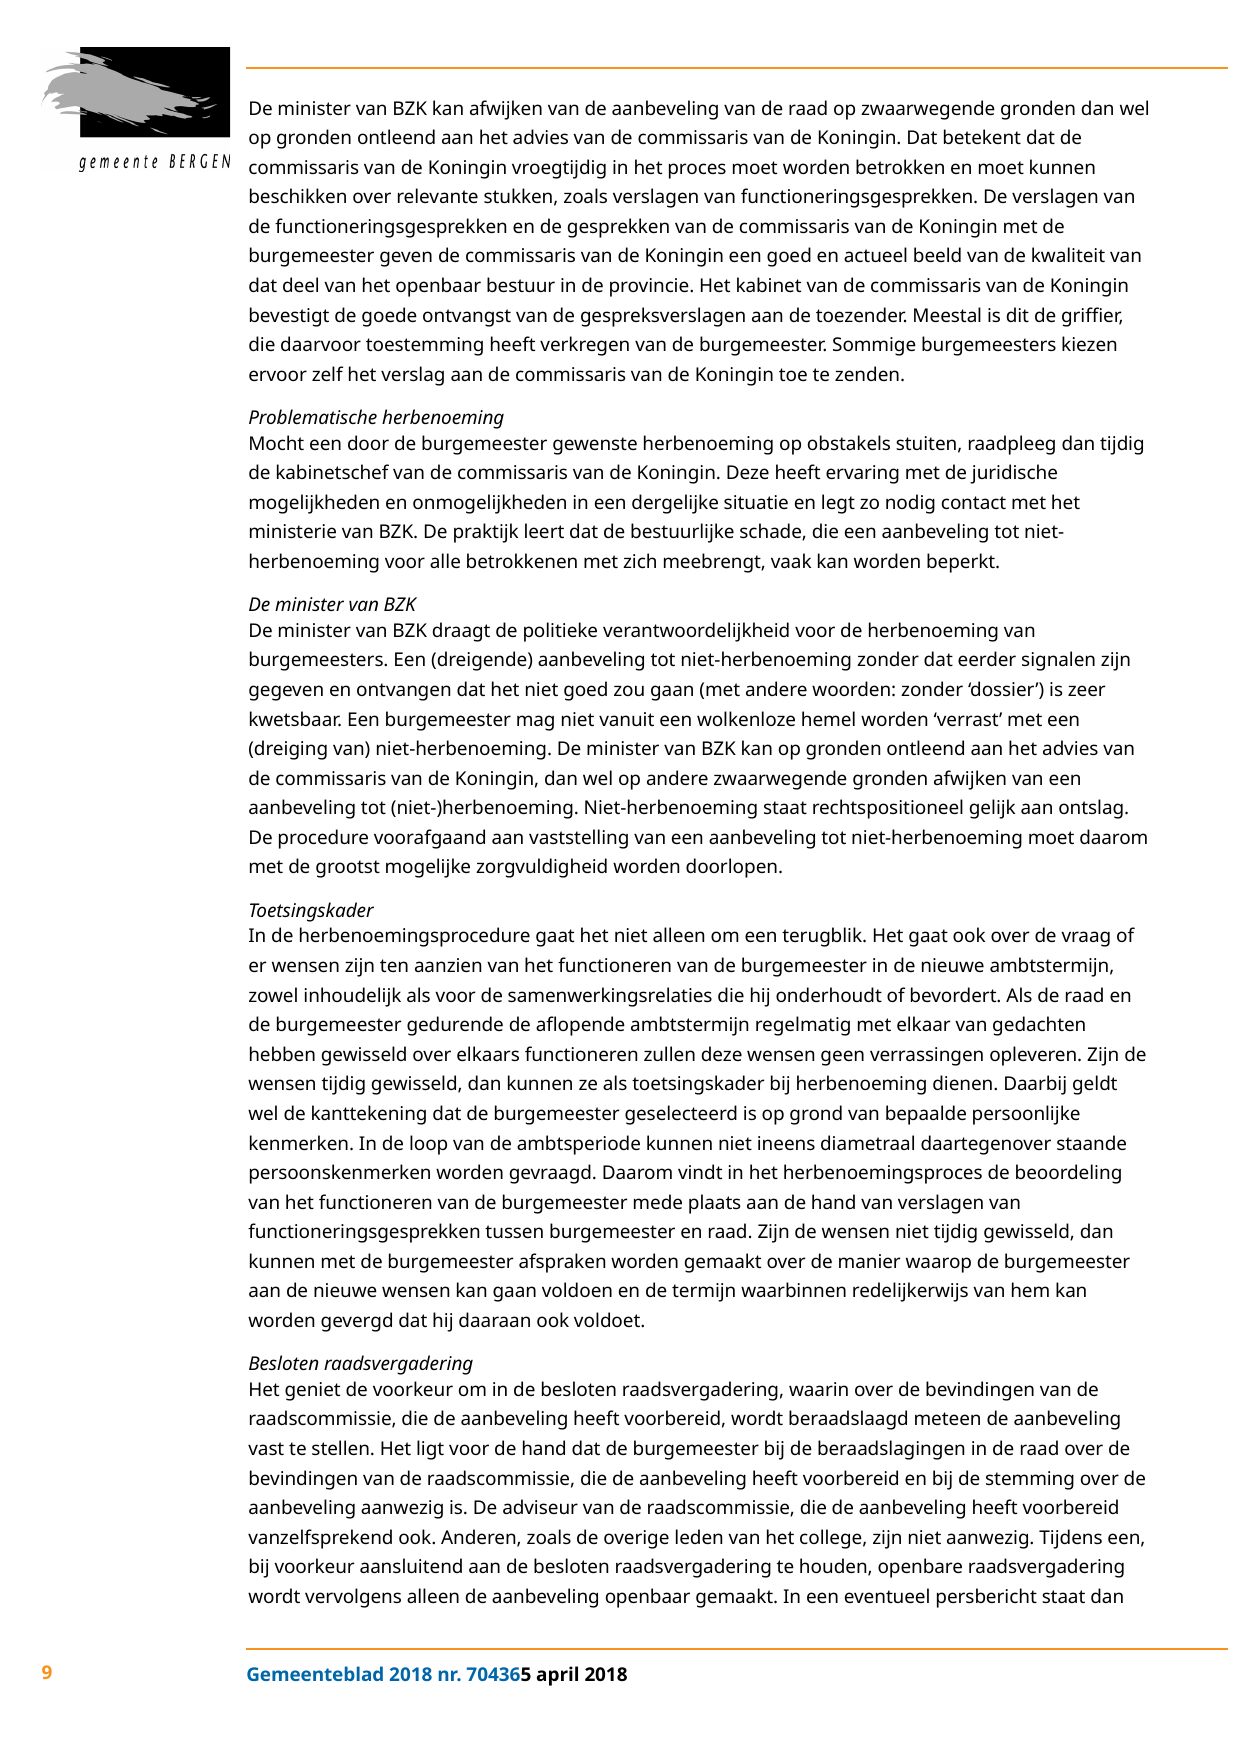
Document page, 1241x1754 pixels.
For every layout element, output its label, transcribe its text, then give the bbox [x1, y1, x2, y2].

text De minister van BZK [248, 591, 1152, 617]
text Besloten raadsvergadering [248, 1350, 1152, 1376]
text Mocht een door de burgemeester gewenste herbenoeming op obstakels stuiten, raadpleeg dan tijdig de kabinetschef van de commissaris van de Koningin. Deze heeft ervaring met de juridische mogelijkheden en onmogelijkheden in een dergelijke situatie en legt zo nodig contact met het ministerie van BZK. De praktijk leert dat de bestuurlijke schade, die een aanbeveling tot niet-herbenoeming voor alle betrokkenen met zich meebrengt, vaak kan worden beperkt. [248, 430, 1152, 574]
text Het geniet de voorkeur om in de besloten raadsvergadering, waarin over de bevindingen van de raadscommissie, die de aanbeveling heeft voorbereid, wordt beraadslaagd meteen de aanbeveling vast te stellen. Het ligt voor de hand dat de burgemeester bij de beraadslagingen in de raad over de bevindingen van de raadscommissie, die de aanbeveling heeft voorbereid en bij de stemming over de aanbeveling aanwezig is. De adviseur van de raadscommissie, die de aanbeveling heeft voorbereid vanzelfsprekend ook. Anderen, zoals de overige leden van het college, zijn niet aanwezig. Tijdens een, bij voorkeur aansluitend aan de besloten raadsvergadering te houden, openbare raadsvergadering wordt vervolgens alleen de aanbeveling openbaar gemaakt. In een eventueel persbericht staat dan [248, 1376, 1152, 1609]
text Toetsingskader [248, 897, 1152, 923]
text De minister van BZK kan afwijken van de aanbeveling van de raad op zwaarwegende gronden dan wel op gronden ontleend aan het advies van de commissaris van de Koningin. Dat betekent dat de commissaris van de Koningin vroegtijdig in het proces moet worden betrokken en moet kunnen beschikken over relevante stukken, zoals verslagen van functioneringsgesprekken. De verslagen van de functioneringsgesprekken en de gesprekken van de commissaris van de Koningin met de burgemeester geven de commissaris van de Koningin een goed en actueel beeld van de kwaliteit van dat deel van het openbaar bestuur in de provincie. Het kabinet van de commissaris van de Koningin bevestigt de goede ontvangst van de gespreksverslagen aan de toezender. Meestal is dit de griffier, die daarvoor toestemming heeft verkregen van de burgemeester. Sommige burgemeesters kiezen ervoor zelf het verslag aan de commissaris van de Koningin toe te zenden. [248, 95, 1152, 387]
picture [41, 47, 231, 172]
text In de herbenoemingsprocedure gaat het niet alleen om een terugblik. Het gaat ook over de vraag of er wensen zijn ten aanzien van het functioneren van de burgemeester in de nieuwe ambtstermijn, zowel inhoudelijk als voor de samenwerkingsrelaties die hij onderhoudt of bevordert. Als de raad en de burgemeester gedurende de aflopende ambtstermijn regelmatig met elkaar van gedachten hebben gewisseld over elkaars functioneren zullen deze wensen geen verrassingen opleveren. Zijn de wensen tijdig gewisseld, dan kunnen ze als toetsingskader bij herbenoeming dienen. Daarbij geldt wel de kanttekening dat de burgemeester geselecteerd is op grond van bepaalde persoonlijke kenmerken. In de loop van de ambtsperiode kunnen niet ineens diametraal daartegenover staande persoonskenmerken worden gevraagd. Daarom vindt in het herbenoemingsproces de beoordeling van het functioneren van de burgemeester mede plaats aan de hand van verslagen van functioneringsgesprekken tussen burgemeester en raad. Zijn de wensen niet tijdig gewisseld, dan kunnen met de burgemeester afspraken worden gemaakt over de manier waarop de burgemeester aan de nieuwe wensen kan gaan voldoen en de termijn waarbinnen redelijkerwijs van hem kan worden gevergd dat hij daaraan ook voldoet. [248, 923, 1152, 1333]
text De minister van BZK draagt de politieke verantwoordelijkheid voor de herbenoeming van burgemeesters. Een (dreigende) aanbeveling tot niet-herbenoeming zonder dat eerder signalen zijn gegeven en ontvangen dat het niet goed zou gaan (met andere woorden: zonder ‘dossier’) is zeer kwetsbaar. Een burgemeester mag niet vanuit een wolkenloze hemel worden ‘verrast’ met een (dreiging van) niet-herbenoeming. De minister van BZK kan op gronden ontleend aan het advies van de commissaris van de Koningin, dan wel op andere zwaarwegende gronden afwijken van een aanbeveling tot (niet-)herbenoeming. Niet-herbenoeming staat rechtspositioneel gelijk aan ontslag. De procedure voorafgaand aan vaststelling van een aanbeveling tot niet-herbenoeming moet daarom met de grootst mogelijke zorgvuldigheid worden doorlopen. [248, 617, 1152, 879]
text Problematische herbenoeming [248, 404, 1152, 430]
